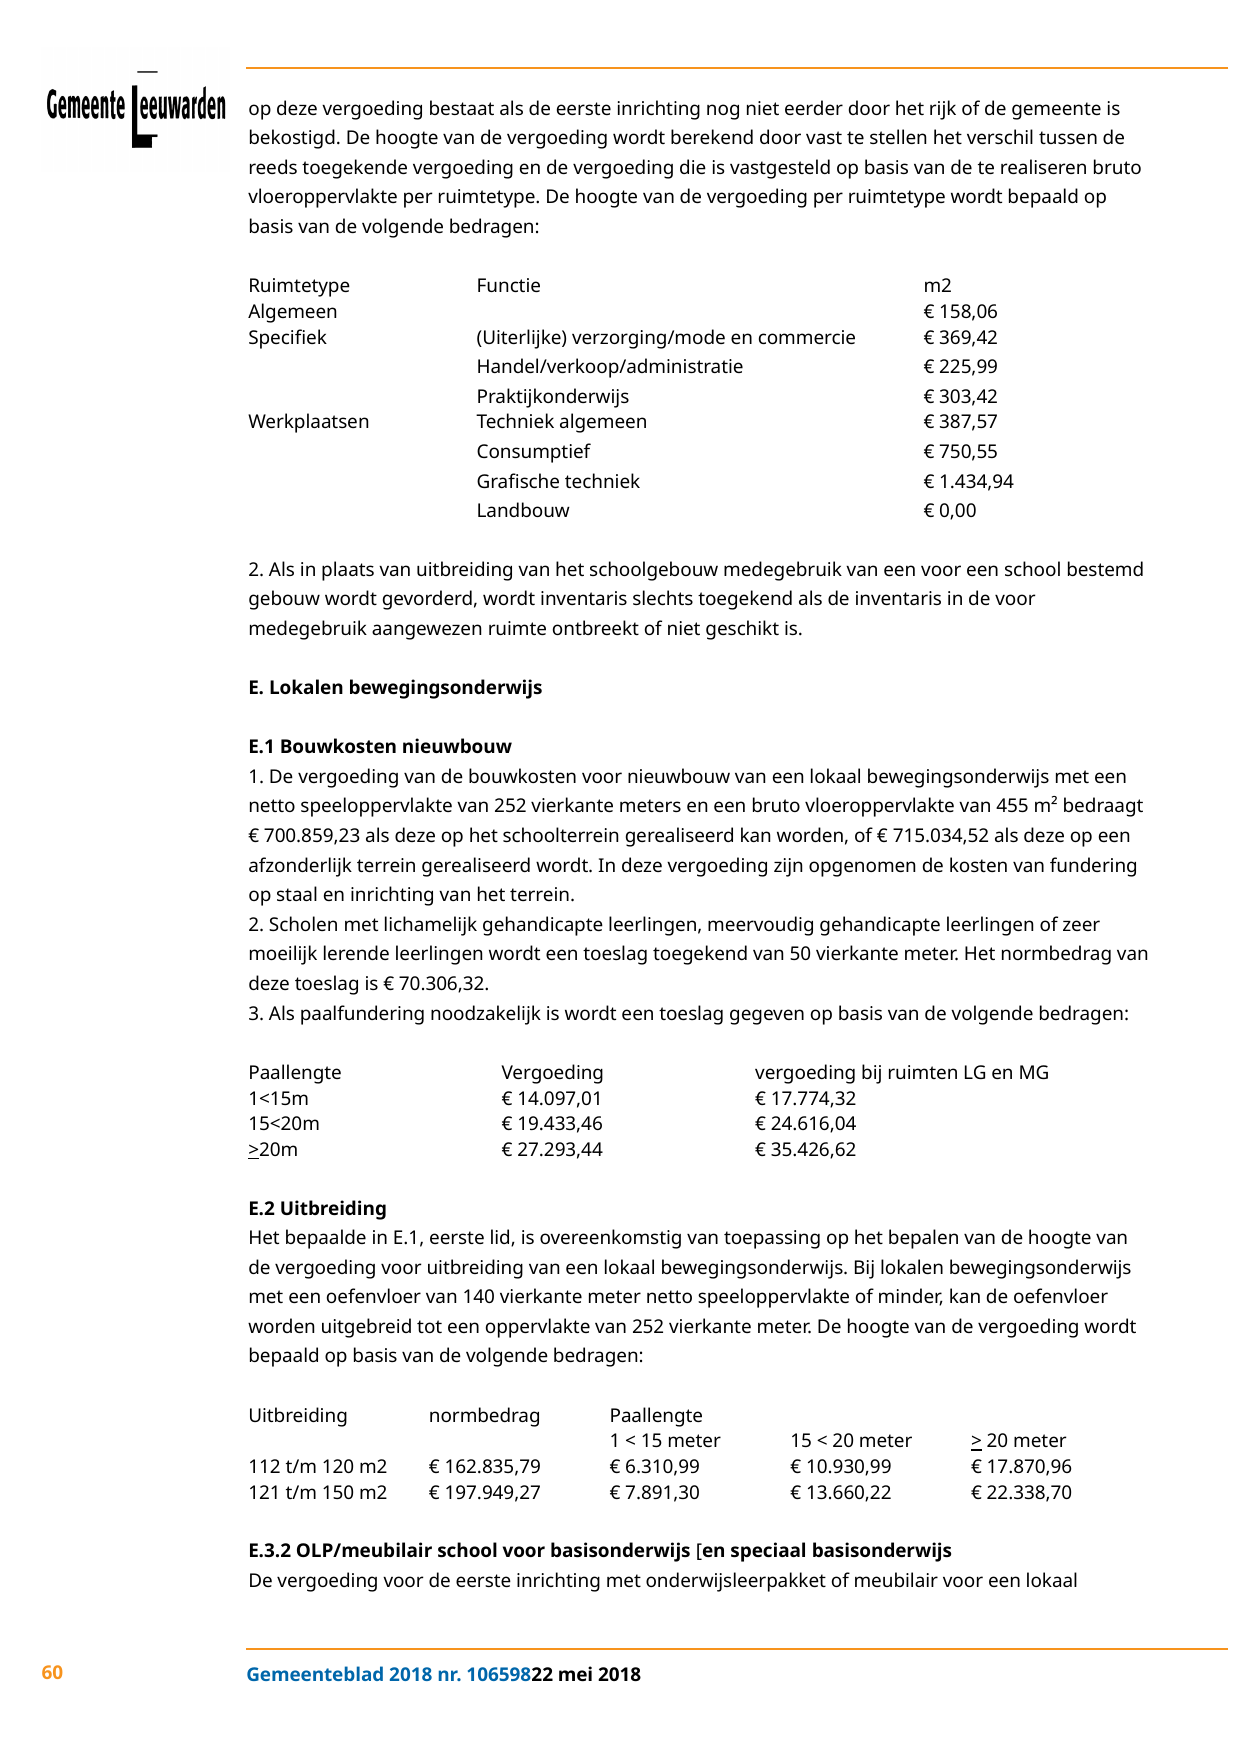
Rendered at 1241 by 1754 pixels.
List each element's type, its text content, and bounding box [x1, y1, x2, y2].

table_cell [429, 1428, 609, 1453]
picture [41, 47, 231, 172]
table_cell € 10.930,99 [790, 1454, 971, 1479]
table_cell 121 t/m 150 m2 [248, 1479, 429, 1505]
table_cell € 24.616,04 [755, 1111, 1152, 1136]
table_cell € 22.338,70 [971, 1479, 1152, 1505]
text 2. Als in plaats van uitbreiding van het schoolgebouw medegebruik van een voor een school bestemd gebouw wordt gevorderd, wordt inventaris slechts toegekend als de inventaris in de voor medegebruik aangewezen ruimte ontbreekt of niet geschikt is. [248, 556, 1152, 641]
table_cell (Uiterlijke) verzorging/mode en commercie Handel/verkoop/administratie Praktijkonderwijs [476, 324, 923, 409]
table_header Uitbreiding [248, 1402, 429, 1428]
table_cell Algemeen [248, 298, 476, 324]
table_cell € 14.097,01 [501, 1085, 755, 1111]
table_header m2 [923, 273, 1152, 298]
table_cell € 19.433,46 [501, 1111, 755, 1136]
table_cell 1 < 15 meter [609, 1428, 790, 1453]
table_cell € 27.293,44 [501, 1136, 755, 1162]
table_header Vergoeding [501, 1059, 755, 1085]
table_cell € 158,06 [923, 298, 1152, 324]
table_cell > 20 meter [971, 1428, 1152, 1453]
table_header Paallengte [248, 1059, 501, 1085]
text E.1 Bouwkosten nieuwbouw [248, 733, 1152, 759]
table_cell € 369,42 € 225,99 € 303,42 [923, 324, 1152, 409]
text E.2 Uitbreiding [248, 1195, 1152, 1221]
table_cell 15<20m [248, 1111, 501, 1136]
table_cell € 6.310,99 [609, 1454, 790, 1479]
table_header Ruimtetype [248, 273, 476, 298]
table_cell 112 t/m 120 m2 [248, 1454, 429, 1479]
table_cell [248, 1428, 429, 1453]
table_cell € 17.774,32 [755, 1085, 1152, 1111]
table_cell 1<15m [248, 1085, 501, 1111]
table_header vergoeding bij ruimten LG en MG [755, 1059, 1152, 1085]
text 1. De vergoeding van de bouwkosten voor nieuwbouw van een lokaal bewegingsonderwijs met een netto speeloppervlakte van 252 vierkante meters en een bruto vloeroppervlakte van 455 m² bedraagt € 700.859,23 als deze op het schoolterrein gerealiseerd kan worden, of € 715.034,52 als deze op een afzonderlijk terrein gerealiseerd wordt. In deze vergoeding zijn opgenomen de kosten van fundering op staal en inrichting van het terrein. [248, 763, 1152, 907]
table_cell € 162.835,79 [429, 1454, 609, 1479]
table_cell Techniek algemeen Consumptief Grafische techniek Landbouw [476, 409, 923, 523]
table_cell € 197.949,27 [429, 1479, 609, 1505]
table_cell >20m [248, 1136, 501, 1162]
table_cell Specifiek [248, 324, 476, 409]
text E.3.2 OLP/meubilair school voor basisonderwijs [en speciaal basisonderwijs [248, 1538, 1152, 1563]
text De vergoeding voor de eerste inrichting met onderwijsleerpakket of meubilair voor een lokaal [248, 1567, 1152, 1593]
text op deze vergoeding bestaat als de eerste inrichting nog niet eerder door het rijk of de gemeente is bekostigd. De hoogte van de vergoeding wordt berekend door vast te stellen het verschil tussen de reeds toegekende vergoeding en de vergoeding die is vastgesteld op basis van de te realiseren bruto vloeroppervlakte per ruimtetype. De hoogte van de vergoeding per ruimtetype wordt bepaald op basis van de volgende bedragen: [248, 95, 1152, 239]
text Het bepaalde in E.1, eerste lid, is overeenkomstig van toepassing op het bepalen van de hoogte van de vergoeding voor uitbreiding van een lokaal bewegingsonderwijs. Bij lokalen bewegingsonderwijs met een oefenvloer van 140 vierkante meter netto speeloppervlakte of minder, kan de oefenvloer worden uitgebreid tot een oppervlakte van 252 vierkante meter. De hoogte van de vergoeding wordt bepaald op basis van de volgende bedragen: [248, 1224, 1152, 1368]
table_cell € 17.870,96 [971, 1454, 1152, 1479]
table_cell 15 < 20 meter [790, 1428, 971, 1453]
table_header Functie [476, 273, 923, 298]
table_cell [476, 298, 923, 324]
table_cell € 13.660,22 [790, 1479, 971, 1505]
table_cell € 35.426,62 [755, 1136, 1152, 1162]
table_cell € 387,57 € 750,55 € 1.434,94 € 0,00 [923, 409, 1152, 523]
text E. Lokalen bewegingsonderwijs [248, 674, 1152, 700]
text 3. Als paalfundering noodzakelijk is wordt een toeslag gegeven op basis van de volgende bedragen: [248, 1000, 1152, 1026]
table_cell € 7.891,30 [609, 1479, 790, 1505]
table_header normbedrag [429, 1402, 609, 1428]
table_cell Werkplaatsen [248, 409, 476, 523]
text 2. Scholen met lichamelijk gehandicapte leerlingen, meervoudig gehandicapte leerlingen of zeer moeilijk lerende leerlingen wordt een toeslag toegekend van 50 vierkante meter. Het normbedrag van deze toeslag is € 70.306,32. [248, 911, 1152, 996]
table_header Paallengte [609, 1402, 1152, 1428]
